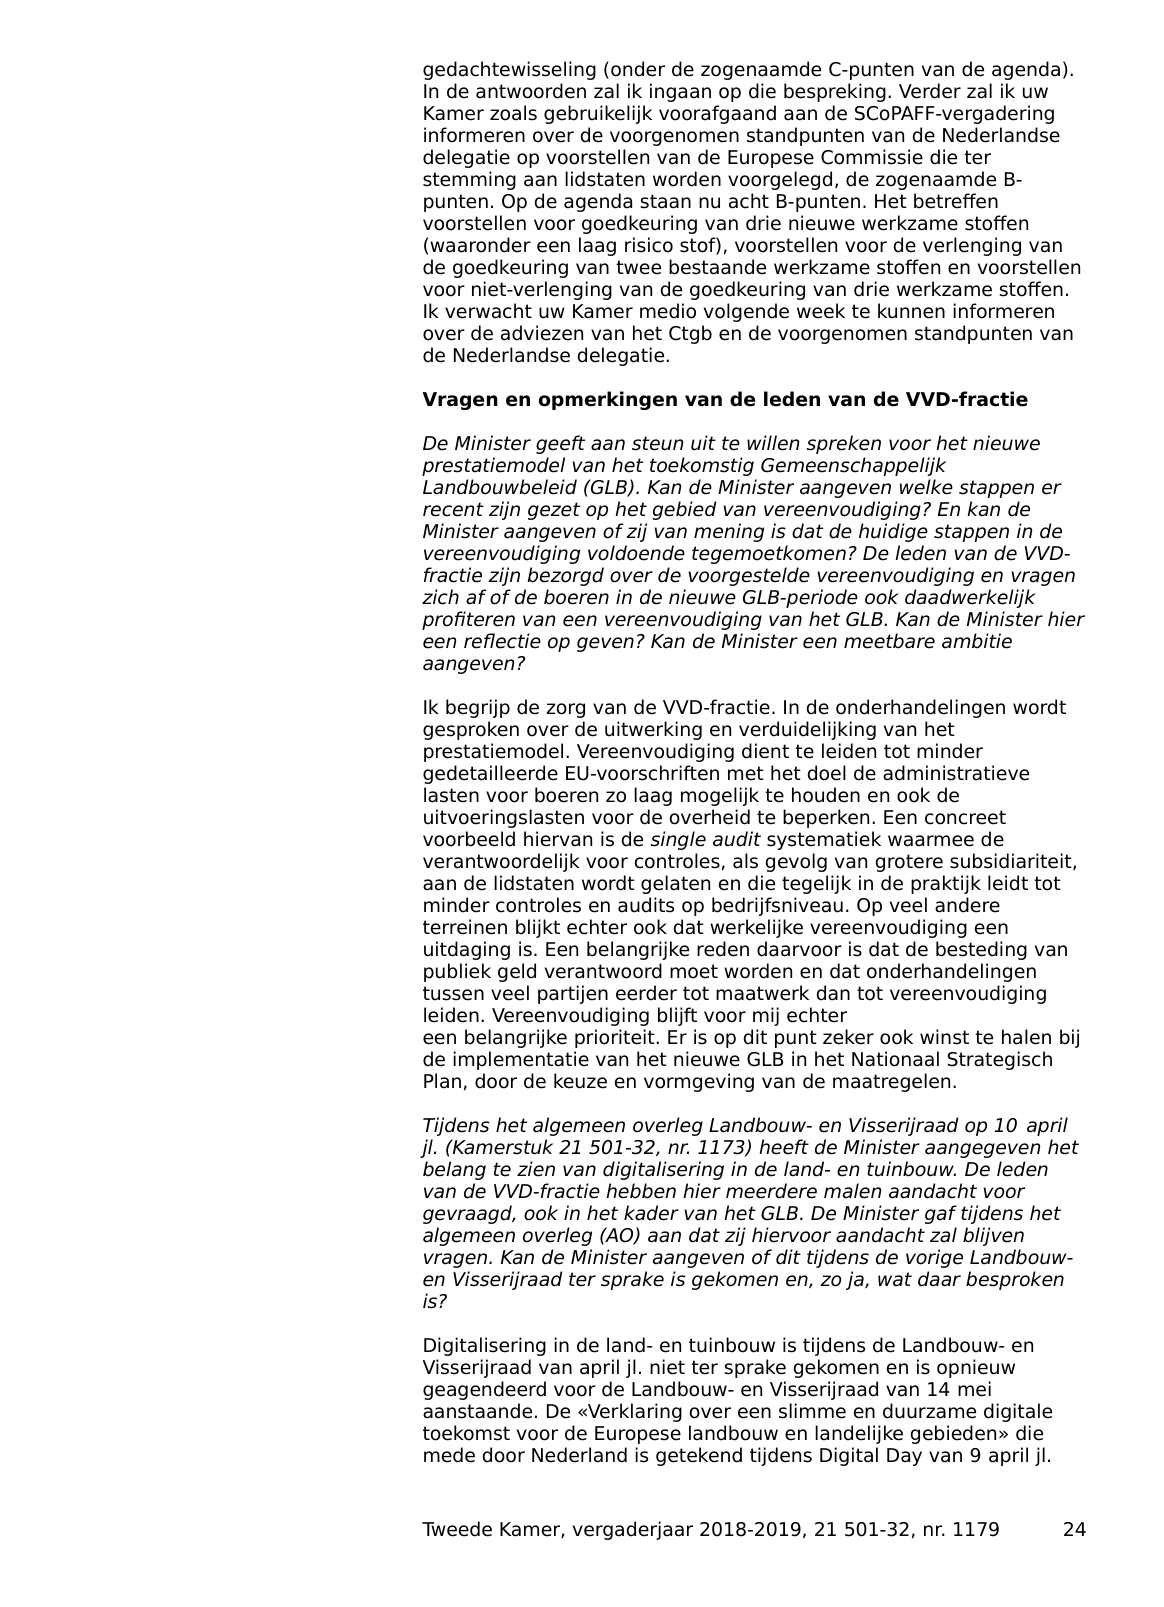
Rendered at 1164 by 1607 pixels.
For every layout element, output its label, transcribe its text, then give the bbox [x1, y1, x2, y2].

text Digitalisering in de land- en tuinbouw is tijdens de Landbouw- en Visserijraad van april jl. niet ter sprake gekomen en is opnieuw geagendeerd voor de Landbouw- en Visserijraad van 14 mei aanstaande. De «Verklaring over een slimme en duurzame digitale toekomst voor de Europese landbouw en landelijke gebieden» die mede door Nederland is getekend tijdens Digital Day van 9 april jl. [422, 1335, 1087, 1467]
text gedachtewisseling (onder de zogenaamde C-punten van de agenda). In de antwoorden zal ik ingaan op die bespreking. Verder zal ik uw Kamer zoals gebruikelijk voorafgaand aan de SCoPAFF-vergadering informeren over de voorgenomen standpunten van de Nederlandse delegatie op voorstellen van de Europese Commissie die ter stemming aan lidstaten worden voorgelegd, de zogenaamde B-punten. Op de agenda staan nu acht B-punten. Het betreffen voorstellen voor goedkeuring van drie nieuwe werkzame stoffen (waaronder een laag risico stof), voorstellen voor de verlenging van de goedkeuring van twee bestaande werkzame stoffen en voorstellen voor niet-verlenging van de goedkeuring van drie werkzame stoffen. Ik verwacht uw Kamer medio volgende week te kunnen informeren over de adviezen van het Ctgb en de voorgenomen standpunten van de Nederlandse delegatie. [422, 59, 1087, 367]
text Ik begrijp de zorg van de VVD-fractie. In de onderhandelingen wordt gesproken over de uitwerking en verduidelijking van het prestatiemodel. Vereenvoudiging dient te leiden tot minder gedetailleerde EU-voorschriften met het doel de administratieve lasten voor boeren zo laag mogelijk te houden en ook de uitvoeringslasten voor de overheid te beperken. Een concreet voorbeeld hiervan is de single audit systematiek waarmee de verantwoordelijk voor controles, als gevolg van grotere subsidiariteit, aan de lidstaten wordt gelaten en die tegelijk in de praktijk leidt tot minder controles en audits op bedrijfsniveau. Op veel andere terreinen blijkt echter ook dat werkelijke vereenvoudiging een uitdaging is. Een belangrijke reden daarvoor is dat de besteding van publiek geld verantwoord moet worden en dat onderhandelingen tussen veel partijen eerder tot maatwerk dan tot vereenvoudiging leiden. Vereenvoudiging blijft voor mij echter [422, 697, 1087, 1027]
text een belangrijke prioriteit. Er is op dit punt zeker ook winst te halen bij de implementatie van het nieuwe GLB in het Nationaal Strategisch Plan, door de keuze en vormgeving van de maatregelen. [422, 1027, 1087, 1093]
subtitle De Minister geeft aan steun uit te willen spreken voor het nieuwe prestatiemodel van het toekomstig Gemeenschappelijk Landbouwbeleid (GLB). Kan de Minister aangeven welke stappen er recent zijn gezet op het gebied van vereenvoudiging? En kan de Minister aangeven of zij van mening is dat de huidige stappen in de vereenvoudiging voldoende tegemoetkomen? De leden van de VVD-fractie zijn bezorgd over de voorgestelde vereenvoudiging en vragen zich af of de boeren in de nieuwe GLB-periode ook daadwerkelijk profiteren van een vereenvoudiging van het GLB. Kan de Minister hier een reflectie op geven? Kan de Minister een meetbare ambitie aangeven? [422, 433, 1087, 675]
subtitle Vragen en opmerkingen van de leden van de VVD-fractie [422, 389, 1087, 411]
subtitle Tijdens het algemeen overleg Landbouw- en Visserijraad op 10 april jl. (Kamerstuk 21 501-32, nr. 1173) heeft de Minister aangegeven het belang te zien van digitalisering in de land- en tuinbouw. De leden van de VVD-fractie hebben hier meerdere malen aandacht voor gevraagd, ook in het kader van het GLB. De Minister gaf tijdens het algemeen overleg (AO) aan dat zij hiervoor aandacht zal blijven vragen. Kan de Minister aangeven of dit tijdens de vorige Landbouw- en Visserijraad ter sprake is gekomen en, zo ja, wat daar besproken is? [422, 1115, 1087, 1313]
